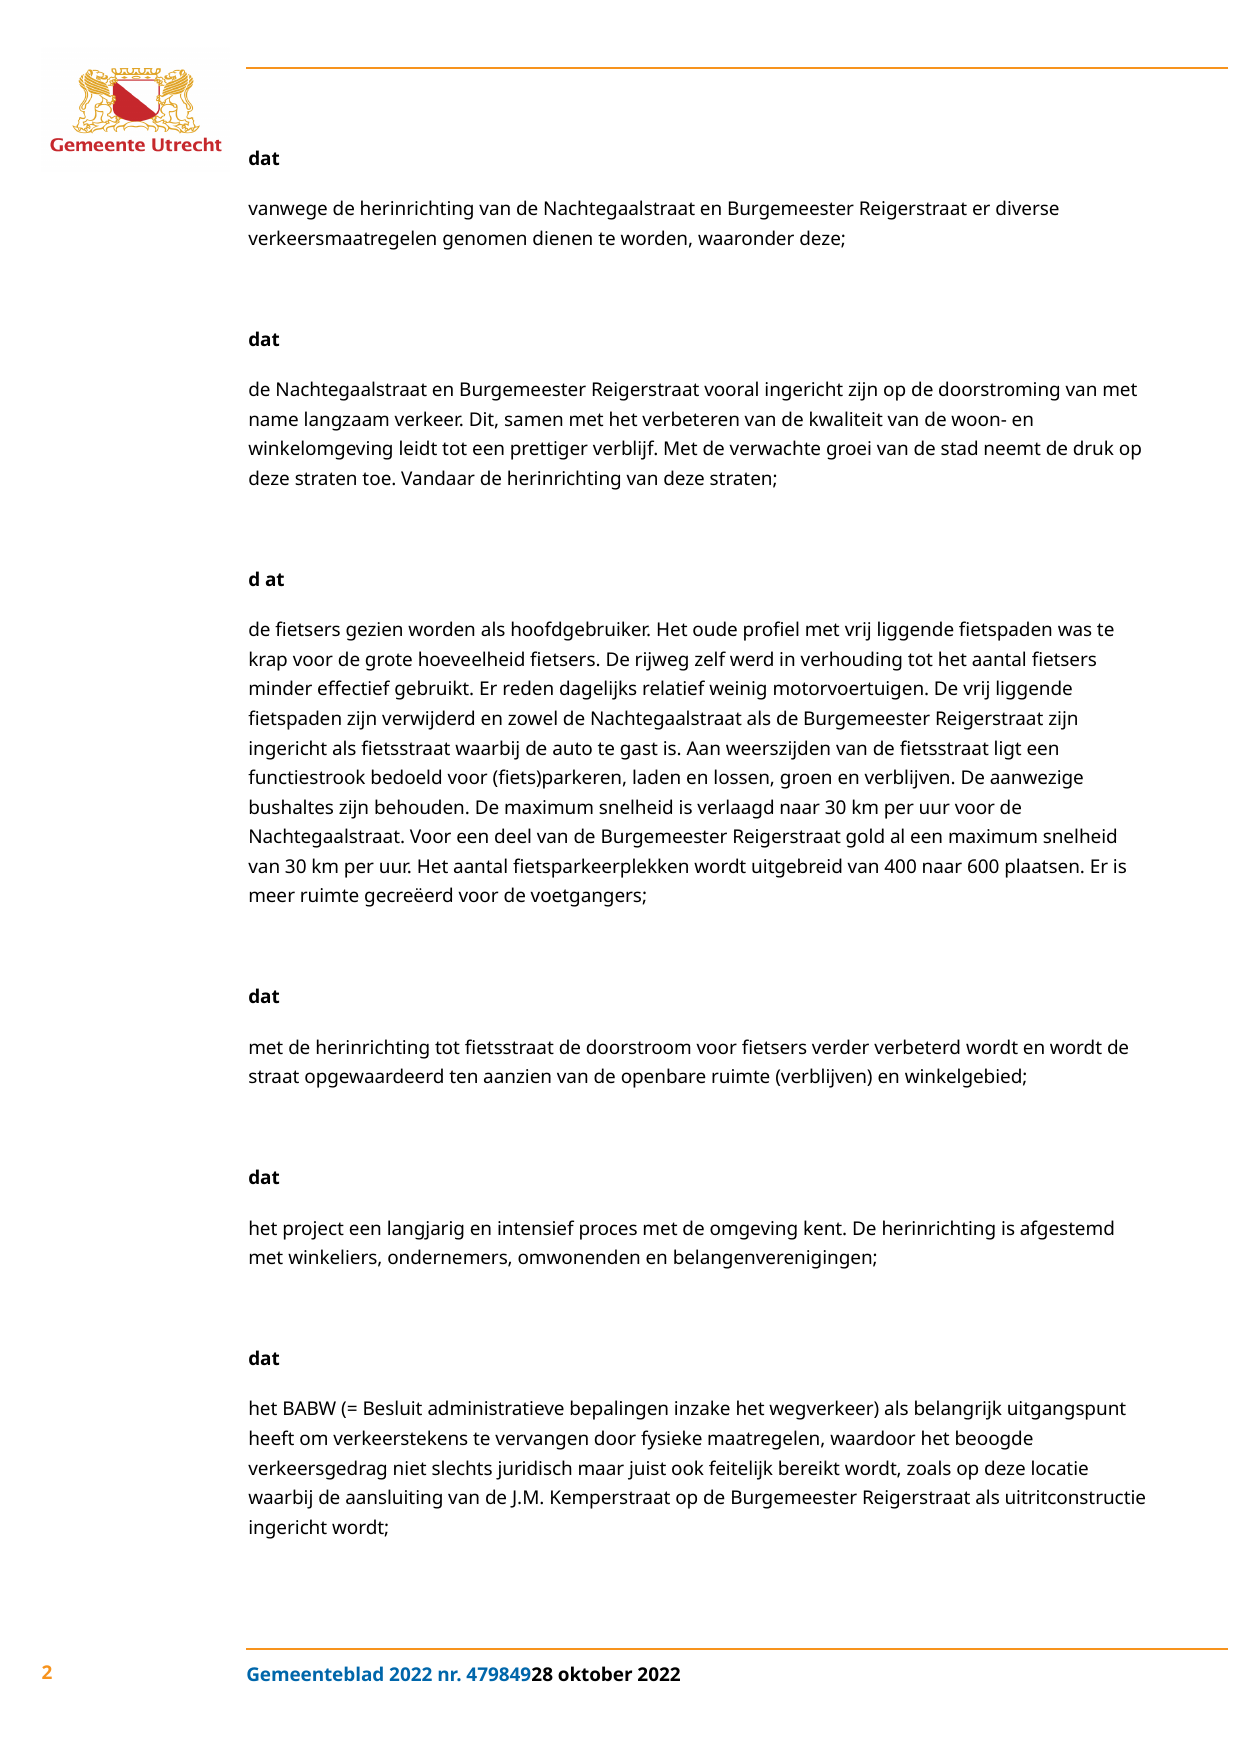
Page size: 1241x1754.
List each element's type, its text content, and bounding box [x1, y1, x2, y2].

text met de herinrichting tot fietsstraat de doorstroom voor fietsers verder verbeterd wordt en wordt de straat opgewaardeerd ten aanzien van de openbare ruimte (verblijven) en winkelgebied; [248, 1034, 1152, 1089]
text dat [248, 326, 1152, 352]
text dat [248, 145, 1152, 171]
text de fietsers gezien worden als hoofdgebruiker. Het oude profiel met vrij liggende fietspaden was te krap voor de grote hoeveelheid fietsers. De rijweg zelf werd in verhouding tot het aantal fietsers minder effectief gebruikt. Er reden dagelijks relatief weinig motorvoertuigen. De vrij liggende fietspaden zijn verwijderd en zowel de Nachtegaalstraat als de Burgemeester Reigerstraat zijn ingericht als fietsstraat waarbij de auto te gast is. Aan weerszijden van de fietsstraat ligt een functiestrook bedoeld voor (fiets)parkeren, laden en lossen, groen en verblijven. De aanwezige bushaltes zijn behouden. De maximum snelheid is verlaagd naar 30 km per uur voor de Nachtegaalstraat. Voor een deel van de Burgemeester Reigerstraat gold al een maximum snelheid van 30 km per uur. Het aantal fietsparkeerplekken wordt uitgebreid van 400 naar 600 plaatsen. Er is meer ruimte gecreëerd voor de voetgangers; [248, 616, 1152, 908]
text dat [248, 983, 1152, 1009]
picture [41, 47, 231, 172]
text de Nachtegaalstraat en Burgemeester Reigerstraat vooral ingericht zijn op de doorstroming van met name langzaam verkeer. Dit, samen met het verbeteren van de kwaliteit van de woon- en winkelomgeving leidt tot een prettiger verblijf. Met de verwachte groei van de stad neemt de druk op deze straten toe. Vandaar de herinrichting van deze straten; [248, 376, 1152, 491]
text dat [248, 1345, 1152, 1371]
text d at [248, 566, 1152, 592]
text dat [248, 1164, 1152, 1190]
text het project een langjarig en intensief proces met de omgeving kent. De herinrichting is afgestemd met winkeliers, ondernemers, omwonenden en belangenverenigingen; [248, 1215, 1152, 1270]
text het BABW (= Besluit administratieve bepalingen inzake het wegverkeer) als belangrijk uitgangspunt heeft om verkeerstekens te vervangen door fysieke maatregelen, waardoor het beoogde verkeersgedrag niet slechts juridisch maar juist ook feitelijk bereikt wordt, zoals op deze locatie waarbij de aansluiting van de J.M. Kemperstraat op de Burgemeester Reigerstraat als uitritconstructie ingericht wordt; [248, 1396, 1152, 1540]
text vanwege de herinrichting van de Nachtegaalstraat en Burgemeester Reigerstraat er diverse verkeersmaatregelen genomen dienen te worden, waaronder deze; [248, 196, 1152, 251]
